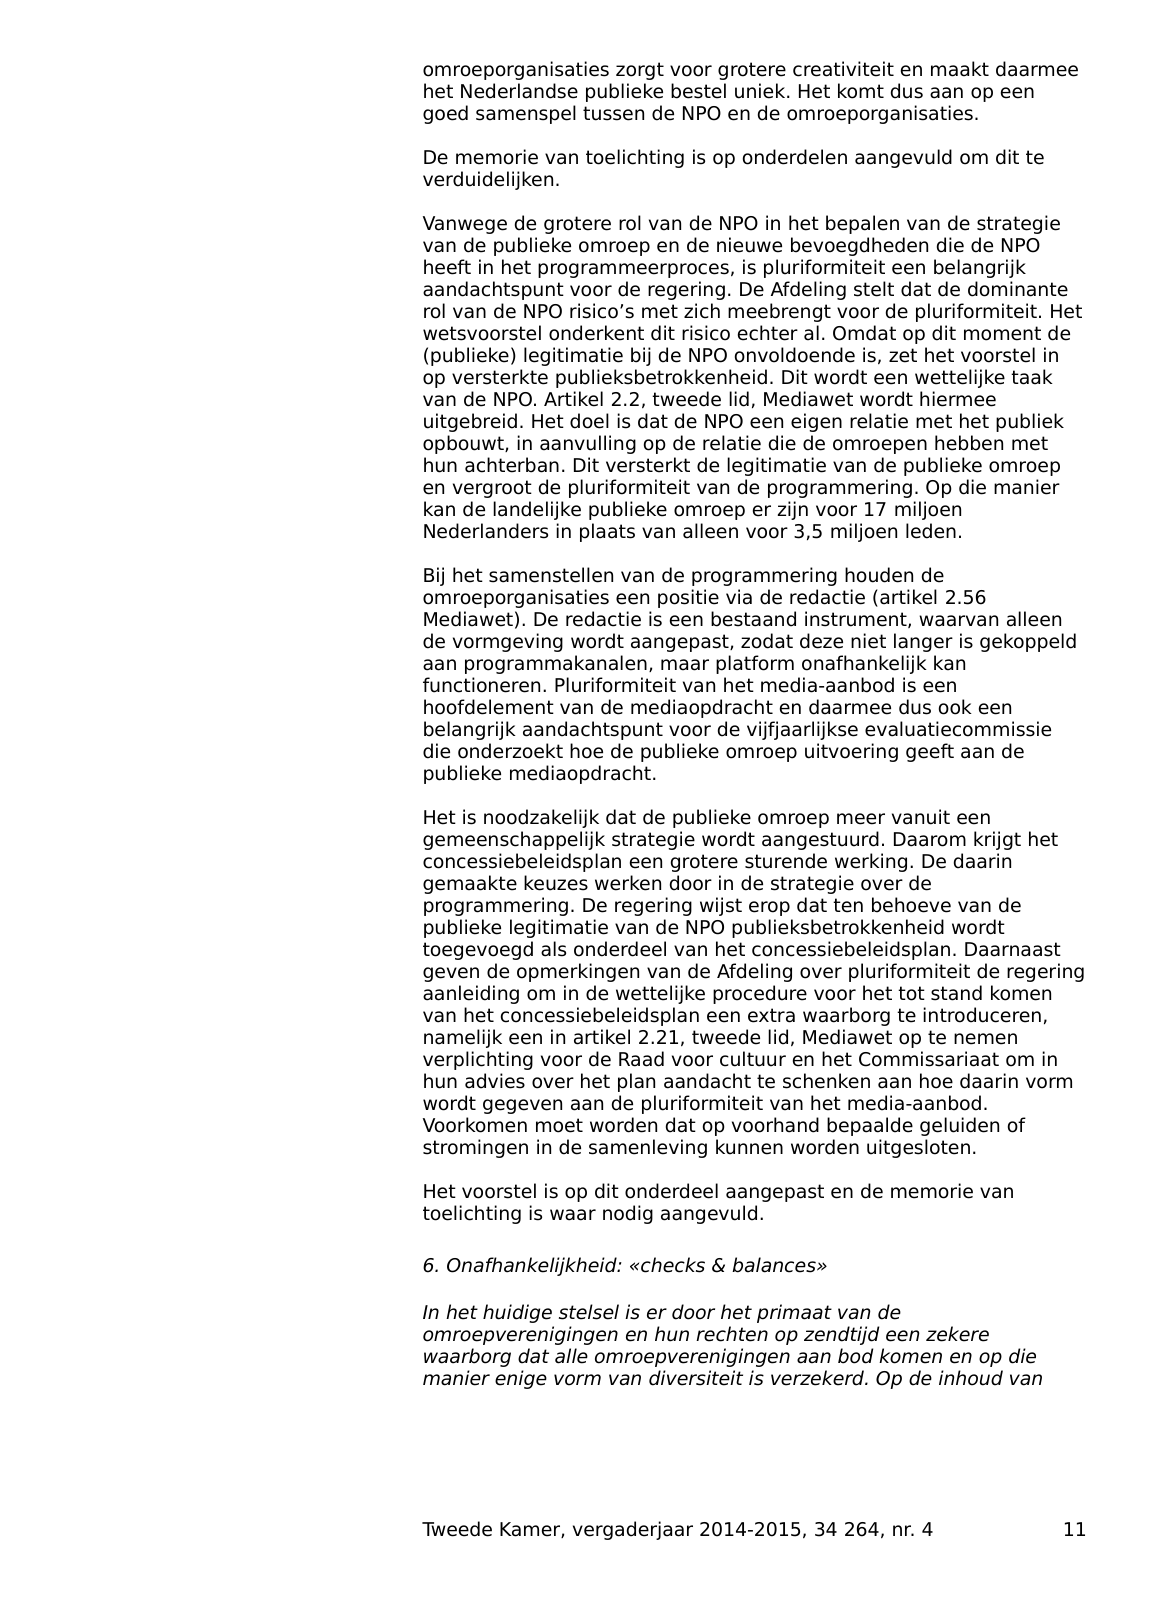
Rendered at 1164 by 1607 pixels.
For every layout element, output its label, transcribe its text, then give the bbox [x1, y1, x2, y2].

text Bij het samenstellen van de programmering houden de omroeporganisaties een positie via de redactie (artikel 2.56 Mediawet). De redactie is een bestaand instrument, waarvan alleen de vormgeving wordt aangepast, zodat deze niet langer is gekoppeld aan programmakanalen, maar platform onafhankelijk kan functioneren. Pluriformiteit van het media-aanbod is een hoofdelement van de mediaopdracht en daarmee dus ook een belangrijk aandachtspunt voor de vijfjaarlijkse evaluatiecommissie die onderzoekt hoe de publieke omroep uitvoering geeft aan de publieke mediaopdracht. [422, 565, 1087, 785]
text Het is noodzakelijk dat de publieke omroep meer vanuit een gemeenschappelijk strategie wordt aangestuurd. Daarom krijgt het concessiebeleidsplan een grotere sturende werking. De daarin gemaakte keuzes werken door in de strategie over de programmering. De regering wijst erop dat ten behoeve van de publieke legitimatie van de NPO publieksbetrokkenheid wordt toegevoegd als onderdeel van het concessiebeleidsplan. Daarnaast geven de opmerkingen van de Afdeling over pluriformiteit de regering aanleiding om in de wettelijke procedure voor het tot stand komen van het concessiebeleidsplan een extra waarborg te introduceren, namelijk een in artikel 2.21, tweede lid, Mediawet op te nemen verplichting voor de Raad voor cultuur en het Commissariaat om in hun advies over het plan aandacht te schenken aan hoe daarin vorm wordt gegeven aan de pluriformiteit van het media-aanbod. Voorkomen moet worden dat op voorhand bepaalde geluiden of stromingen in de samenleving kunnen worden uitgesloten. [422, 807, 1087, 1159]
text Het voorstel is op dit onderdeel aangepast en de memorie van toelichting is waar nodig aangevuld. [422, 1181, 1087, 1225]
text In het huidige stelsel is er door het primaat van de omroepverenigingen en hun rechten op zendtijd een zekere waarborg dat alle omroepverenigingen aan bod komen en op die manier enige vorm van diversiteit is verzekerd. Op de inhoud van [422, 1302, 1087, 1390]
subtitle 6. Onafhankelijkheid: «checks & balances» [422, 1255, 1087, 1277]
text omroeporganisaties zorgt voor grotere creativiteit en maakt daarmee het Nederlandse publieke bestel uniek. Het komt dus aan op een goed samenspel tussen de NPO en de omroeporganisaties. [422, 59, 1087, 125]
text Vanwege de grotere rol van de NPO in het bepalen van de strategie van de publieke omroep en de nieuwe bevoegdheden die de NPO heeft in het programmeerproces, is pluriformiteit een belangrijk aandachtspunt voor de regering. De Afdeling stelt dat de dominante rol van de NPO risico’s met zich meebrengt voor de pluriformiteit. Het wetsvoorstel onderkent dit risico echter al. Omdat op dit moment de (publieke) legitimatie bij de NPO onvoldoende is, zet het voorstel in op versterkte publieksbetrokkenheid. Dit wordt een wettelijke taak van de NPO. Artikel 2.2, tweede lid, Mediawet wordt hiermee uitgebreid. Het doel is dat de NPO een eigen relatie met het publiek opbouwt, in aanvulling op de relatie die de omroepen hebben met hun achterban. Dit versterkt de legitimatie van de publieke omroep en vergroot de pluriformiteit van de programmering. Op die manier kan de landelijke publieke omroep er zijn voor 17 miljoen Nederlanders in plaats van alleen voor 3,5 miljoen leden. [422, 213, 1087, 543]
text De memorie van toelichting is op onderdelen aangevuld om dit te verduidelijken. [422, 147, 1087, 191]
